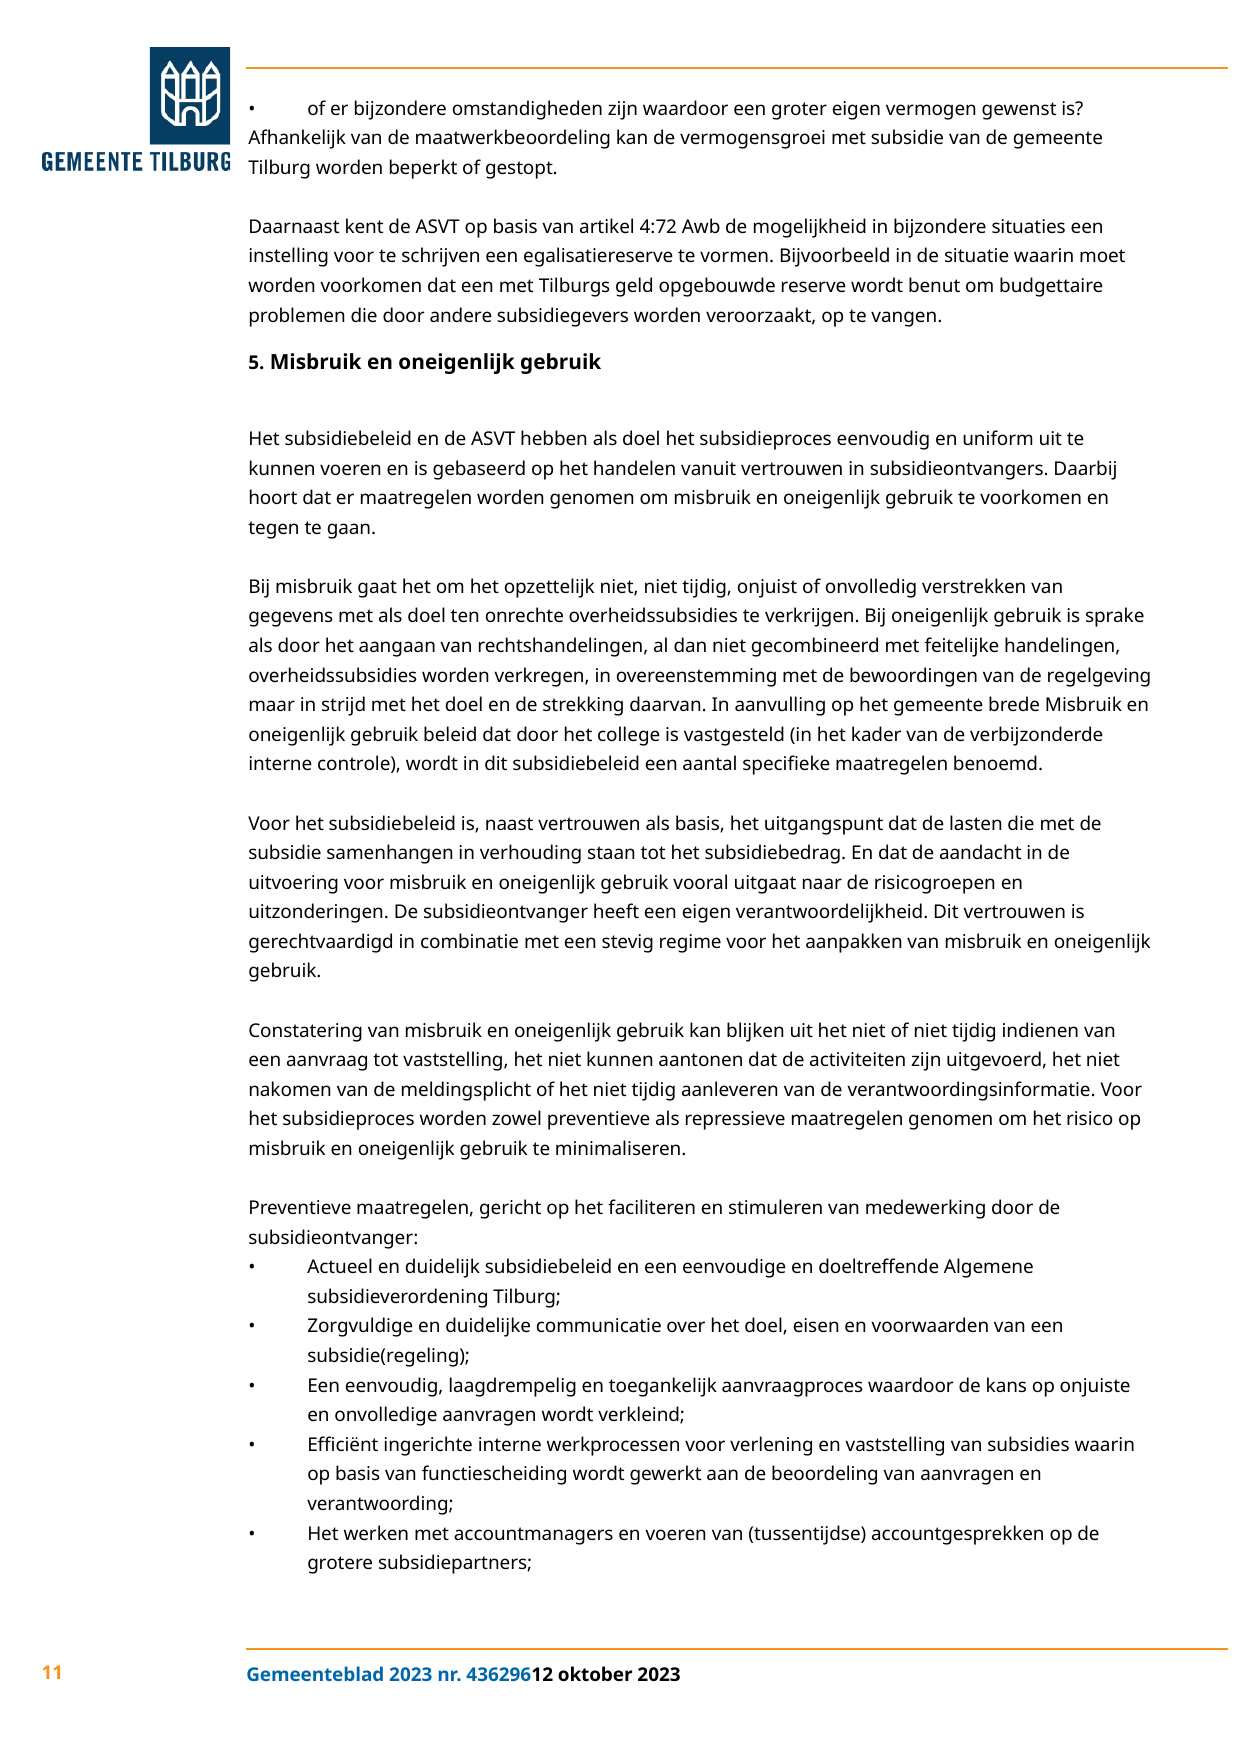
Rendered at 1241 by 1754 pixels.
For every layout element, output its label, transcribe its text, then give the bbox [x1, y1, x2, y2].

list Zorgvuldige en duidelijke communicatie over het doel, eisen en voorwaarden van een subsidie(regeling); [248, 1313, 1152, 1368]
text Preventieve maatregelen, gericht op het faciliteren en stimuleren van medewerking door de subsidieontvanger: [248, 1194, 1152, 1250]
list of er bijzondere omstandigheden zijn waardoor een groter eigen vermogen gewenst is? [248, 95, 1152, 121]
text Afhankelijk van de maatwerkbeoordeling kan de vermogensgroei met subsidie van de gemeente Tilburg worden beperkt of gestopt. [248, 124, 1152, 180]
text Het subsidiebeleid en de ASVT hebben als doel het subsidieproces eenvoudig en uniform uit te kunnen voeren en is gebaseerd op het handelen vanuit vertrouwen in subsidieontvangers. Daarbij hoort dat er maatregelen worden genomen om misbruik en oneigenlijk gebruik te voorkomen en tegen te gaan. [248, 425, 1152, 540]
list Actueel en duidelijk subsidiebeleid en een eenvoudige en doeltreffende Algemene subsidieverordening Tilburg; [248, 1253, 1152, 1309]
picture [41, 47, 231, 172]
list Efficiënt ingerichte interne werkprocessen voor verlening en vaststelling van subsidies waarin op basis van functiescheiding wordt gewerkt aan de beoordeling van aanvragen en verantwoording; [248, 1431, 1152, 1516]
text Daarnaast kent de ASVT op basis van artikel 4:72 Awb de mogelijkheid in bijzondere situaties een instelling voor te schrijven een egalisatiereserve te vormen. Bijvoorbeeld in de situatie waarin moet worden voorkomen dat een met Tilburgs geld opgebouwde reserve wordt benut om budgettaire problemen die door andere subsidiegevers worden veroorzaakt, op te vangen. [248, 213, 1152, 328]
text Voor het subsidiebeleid is, naast vertrouwen als basis, het uitgangspunt dat de lasten die met de subsidie samenhangen in verhouding staan tot het subsidiebedrag. En dat de aandacht in de uitvoering voor misbruik en oneigenlijk gebruik vooral uitgaat naar de risicogroepen en uitzonderingen. De subsidieontvanger heeft een eigen verantwoordelijkheid. Dit vertrouwen is gerechtvaardigd in combinatie met een stevig regime voor het aanpakken van misbruik en oneigenlijk gebruik. [248, 810, 1152, 983]
list Een eenvoudig, laagdrempelig en toegankelijk aanvraagproces waardoor de kans op onjuiste en onvolledige aanvragen wordt verkleind; [248, 1372, 1152, 1427]
list Het werken met accountmanagers en voeren van (tussentijdse) accountgesprekken op de grotere subsidiepartners; [248, 1520, 1152, 1575]
text 5. Misbruik en oneigenlijk gebruik [248, 347, 1152, 376]
text Constatering van misbruik en oneigenlijk gebruik kan blijken uit het niet of niet tijdig indienen van een aanvraag tot vaststelling, het niet kunnen aantonen dat de activiteiten zijn uitgevoerd, het niet nakomen van de meldingsplicht of het niet tijdig aanleveren van de verantwoordingsinformatie. Voor het subsidieproces worden zowel preventieve als repressieve maatregelen genomen om het risico op misbruik en oneigenlijk gebruik te minimaliseren. [248, 1017, 1152, 1161]
text Bij misbruik gaat het om het opzettelijk niet, niet tijdig, onjuist of onvolledig verstrekken van gegevens met als doel ten onrechte overheidssubsidies te verkrijgen. Bij oneigenlijk gebruik is sprake als door het aangaan van rechtshandelingen, al dan niet gecombineerd met feitelijke handelingen, overheidssubsidies worden verkregen, in overeenstemming met de bewoordingen van de regelgeving maar in strijd met het doel en de strekking daarvan. In aanvulling op het gemeente brede Misbruik en oneigenlijk gebruik beleid dat door het college is vastgesteld (in het kader van de verbijzonderde interne controle), wordt in dit subsidiebeleid een aantal specifieke maatregelen benoemd. [248, 573, 1152, 776]
